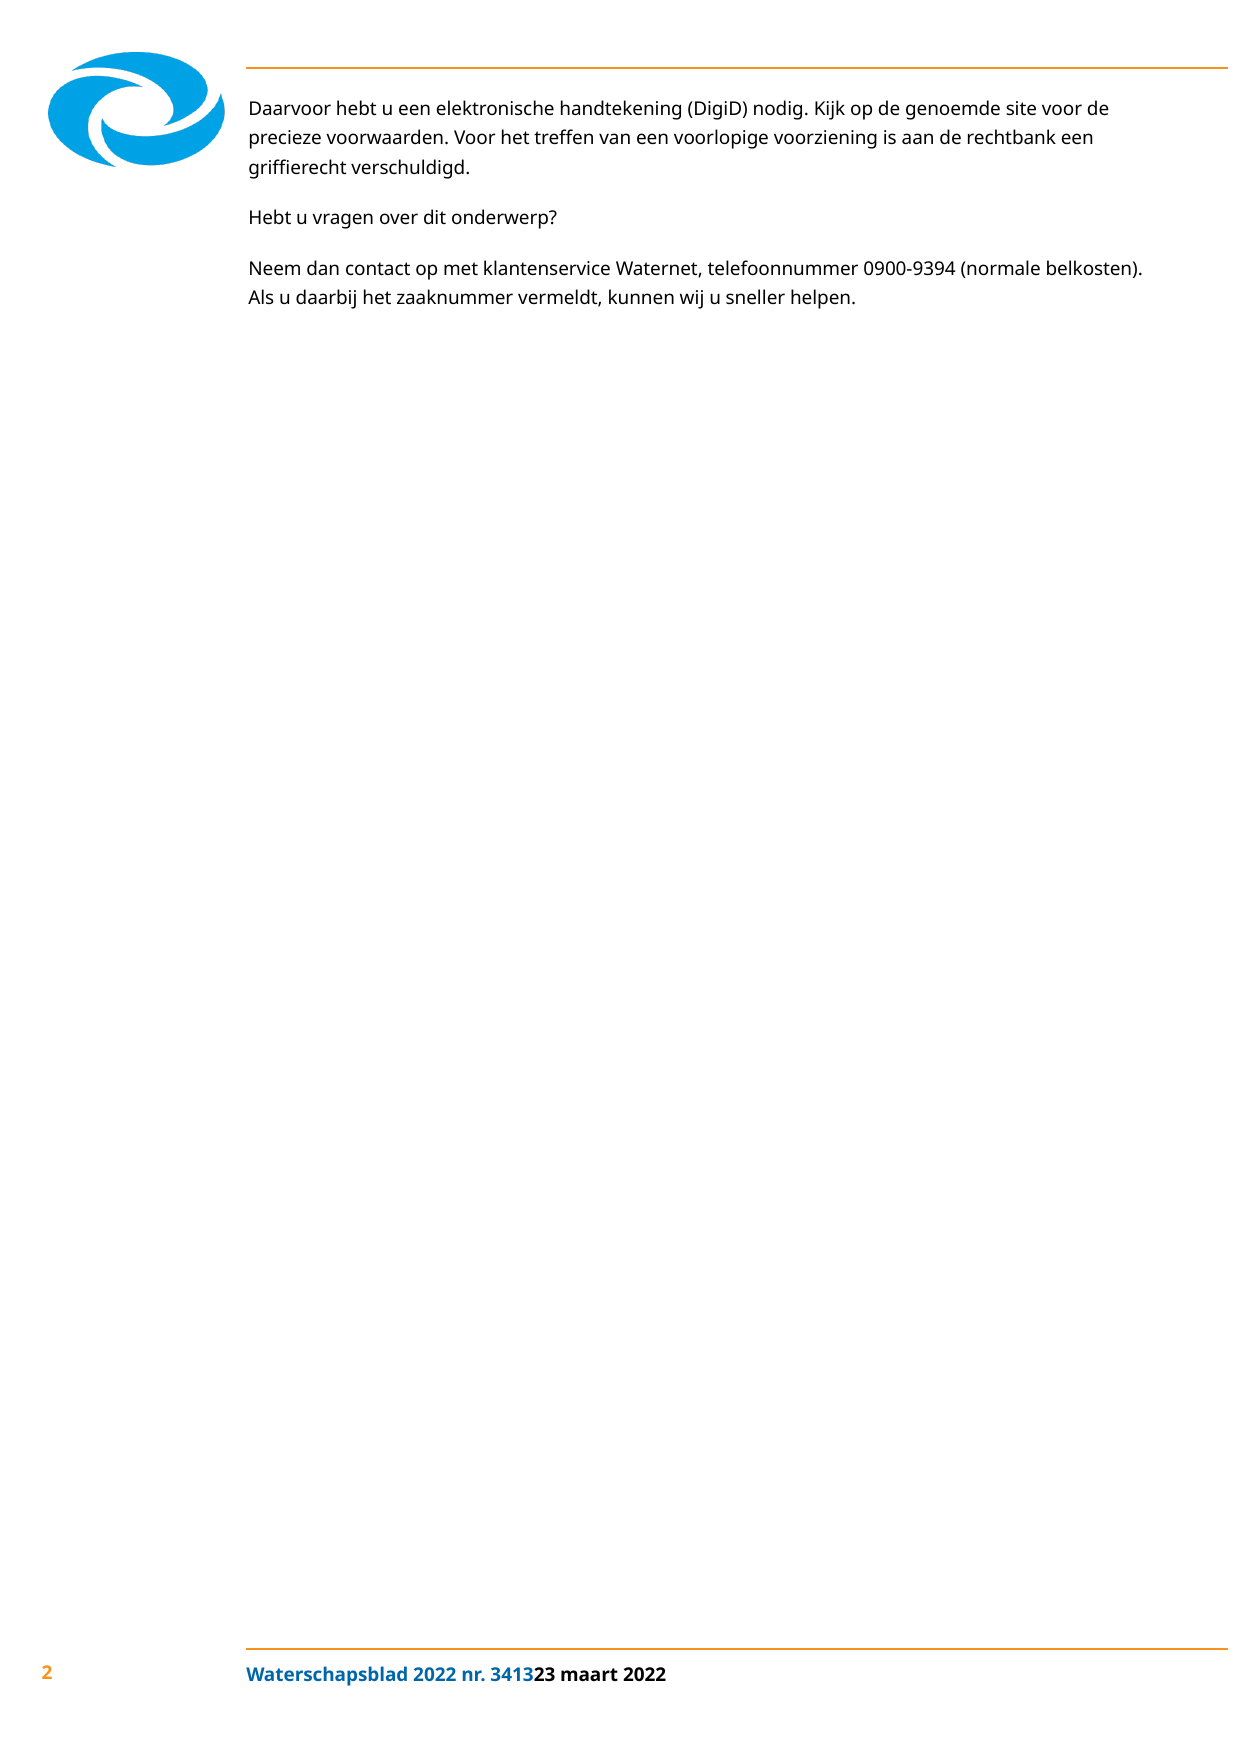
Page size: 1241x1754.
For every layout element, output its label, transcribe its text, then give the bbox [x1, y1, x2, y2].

text Neem dan contact op met klantenservice Waternet, telefoonnummer 0900-9394 (normale belkosten). Als u daarbij het zaaknummer vermeldt, kunnen wij u sneller helpen. [248, 255, 1152, 310]
text Hebt u vragen over dit onderwerp? [248, 204, 1152, 230]
picture [41, 47, 231, 172]
text Daarvoor hebt u een elektronische handtekening (DigiD) nodig. Kijk op de genoemde site voor de precieze voorwaarden. Voor het treffen van een voorlopige voorziening is aan de rechtbank een griffierecht verschuldigd. [248, 95, 1152, 180]
